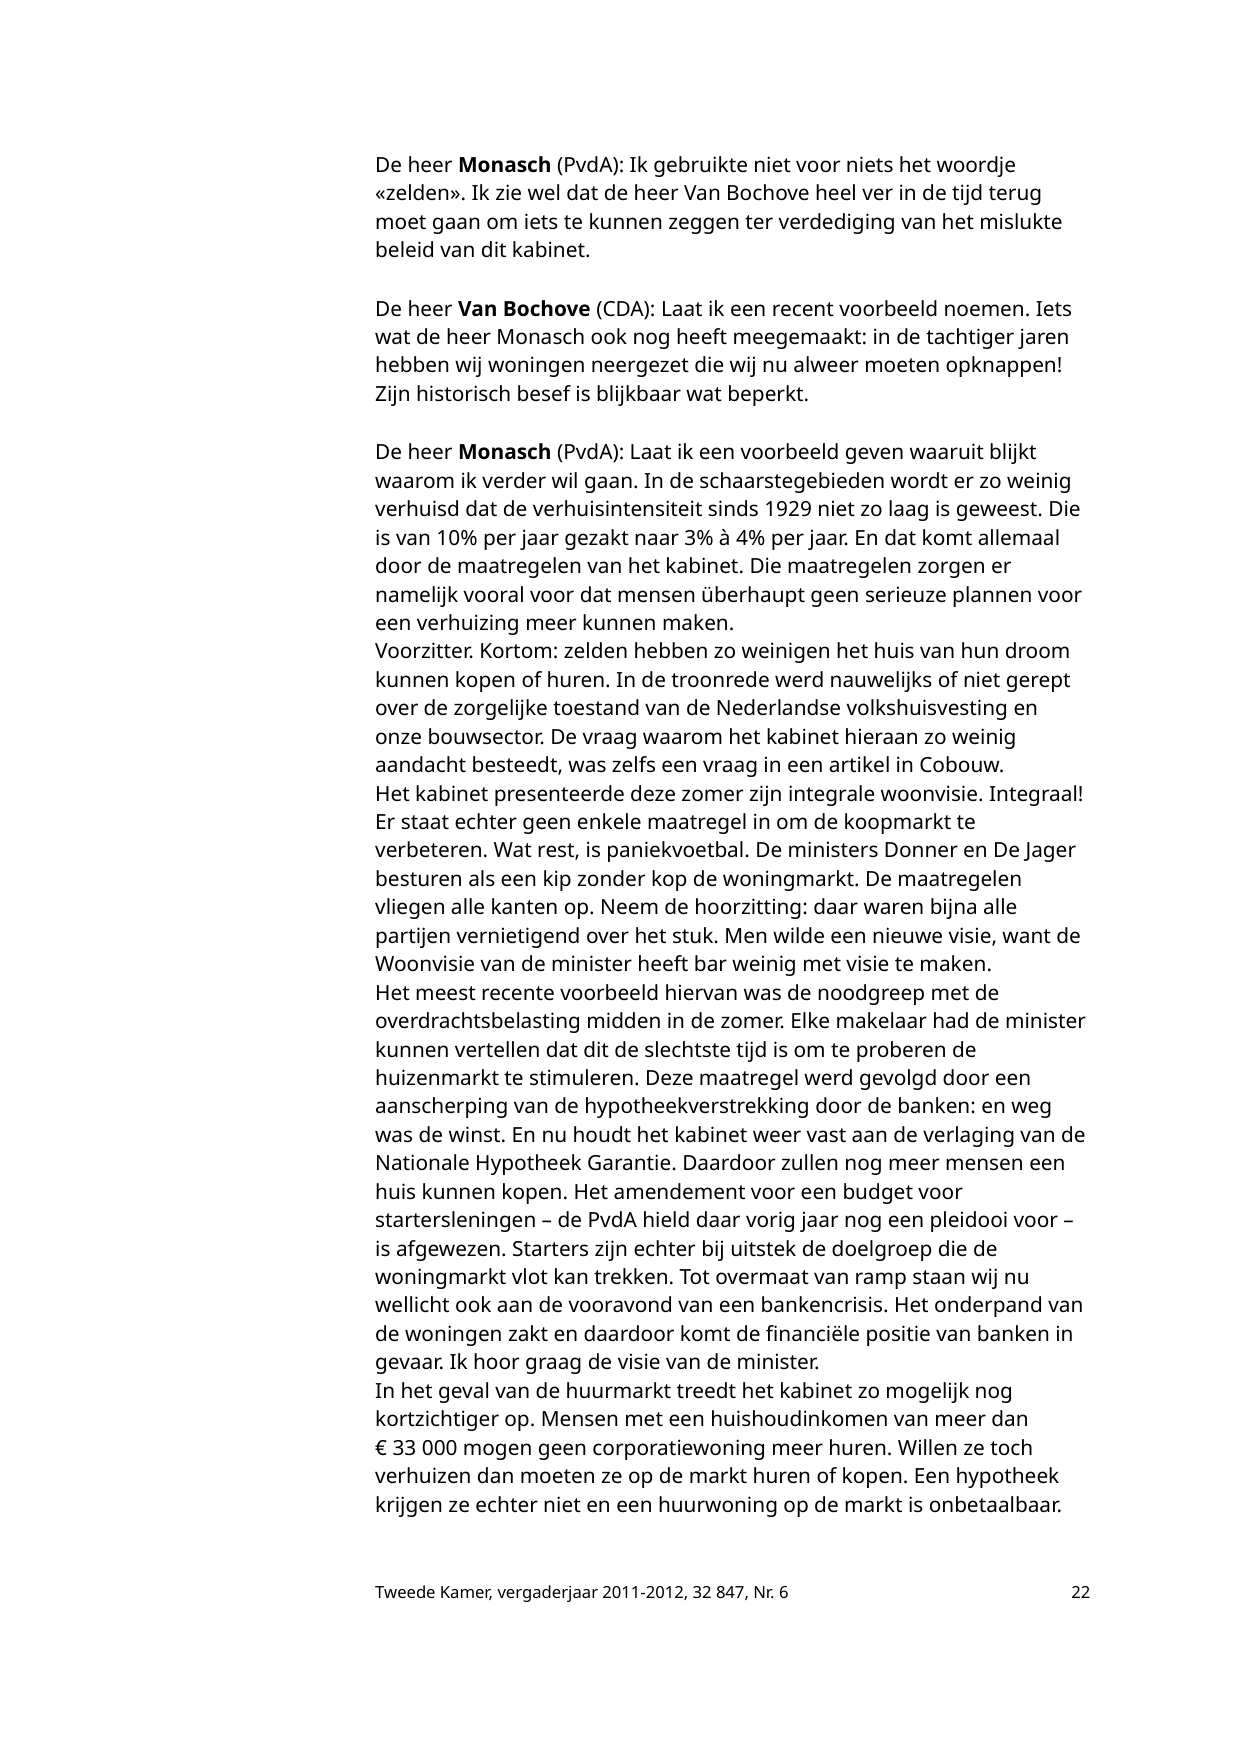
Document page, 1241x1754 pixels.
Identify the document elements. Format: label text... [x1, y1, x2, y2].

text De heer Van Bochove (CDA): Laat ik een recent voorbeeld noemen. Iets wat de heer Monasch ook nog heeft meegemaakt: in de tachtiger jaren hebben wij woningen neergezet die wij nu alweer moeten opknappen! Zijn historisch besef is blijkbaar wat beperkt. [375, 294, 1090, 407]
text Het kabinet presenteerde deze zomer zijn integrale woonvisie. Integraal! Er staat echter geen enkele maatregel in om de koopmarkt te verbeteren. Wat rest, is paniekvoetbal. De ministers Donner en De Jager besturen als een kip zonder kop de woningmarkt. De maatregelen vliegen alle kanten op. Neem de hoorzitting: daar waren bijna alle partijen vernietigend over het stuk. Men wilde een nieuwe visie, want de Woonvisie van de minister heeft bar weinig met visie te maken. [375, 779, 1090, 978]
text De heer Monasch (PvdA): Ik gebruikte niet voor niets het woordje «zelden». Ik zie wel dat de heer Van Bochove heel ver in de tijd terug moet gaan om iets te kunnen zeggen ter verdediging van het mislukte beleid van dit kabinet. [375, 150, 1090, 264]
text De heer Monasch (PvdA): Laat ik een voorbeeld geven waaruit blijkt waarom ik verder wil gaan. In de schaarstegebieden wordt er zo weinig verhuisd dat de verhuisintensiteit sinds 1929 niet zo laag is geweest. Die is van 10% per jaar gezakt naar 3% à 4% per jaar. En dat komt allemaal door de maatregelen van het kabinet. Die maatregelen zorgen er namelijk vooral voor dat mensen überhaupt geen serieuze plannen voor een verhuizing meer kunnen maken. [375, 437, 1090, 637]
text In het geval van de huurmarkt treedt het kabinet zo mogelijk nog kortzichtiger op. Mensen met een huishoudinkomen van meer dan € 33 000 mogen geen corporatiewoning meer huren. Willen ze toch verhuizen dan moeten ze op de markt huren of kopen. Een hypotheek krijgen ze echter niet en een huurwoning op de markt is onbetaalbaar. [375, 1376, 1090, 1518]
text Het meest recente voorbeeld hiervan was de noodgreep met de overdrachtsbelasting midden in de zomer. Elke makelaar had de minister kunnen vertellen dat dit de slechtste tijd is om te proberen de huizenmarkt te stimuleren. Deze maatregel werd gevolgd door een aanscherping van de hypotheekverstrekking door de banken: en weg was de winst. En nu houdt het kabinet weer vast aan de verlaging van de Nationale Hypotheek Garantie. Daardoor zullen nog meer mensen een huis kunnen kopen. Het amendement voor een budget voor startersleningen – de PvdA hield daar vorig jaar nog een pleidooi voor – is afgewezen. Starters zijn echter bij uitstek de doelgroep die de woningmarkt vlot kan trekken. Tot overmaat van ramp staan wij nu wellicht ook aan de vooravond van een bankencrisis. Het onderpand van de woningen zakt en daardoor komt de financiële positie van banken in gevaar. Ik hoor graag de visie van de minister. [375, 978, 1090, 1376]
text Voorzitter. Kortom: zelden hebben zo weinigen het huis van hun droom kunnen kopen of huren. In de troonrede werd nauwelijks of niet gerept over de zorgelijke toestand van de Nederlandse volkshuisvesting en onze bouwsector. De vraag waarom het kabinet hieraan zo weinig aandacht besteedt, was zelfs een vraag in een artikel in Cobouw. [375, 637, 1090, 779]
